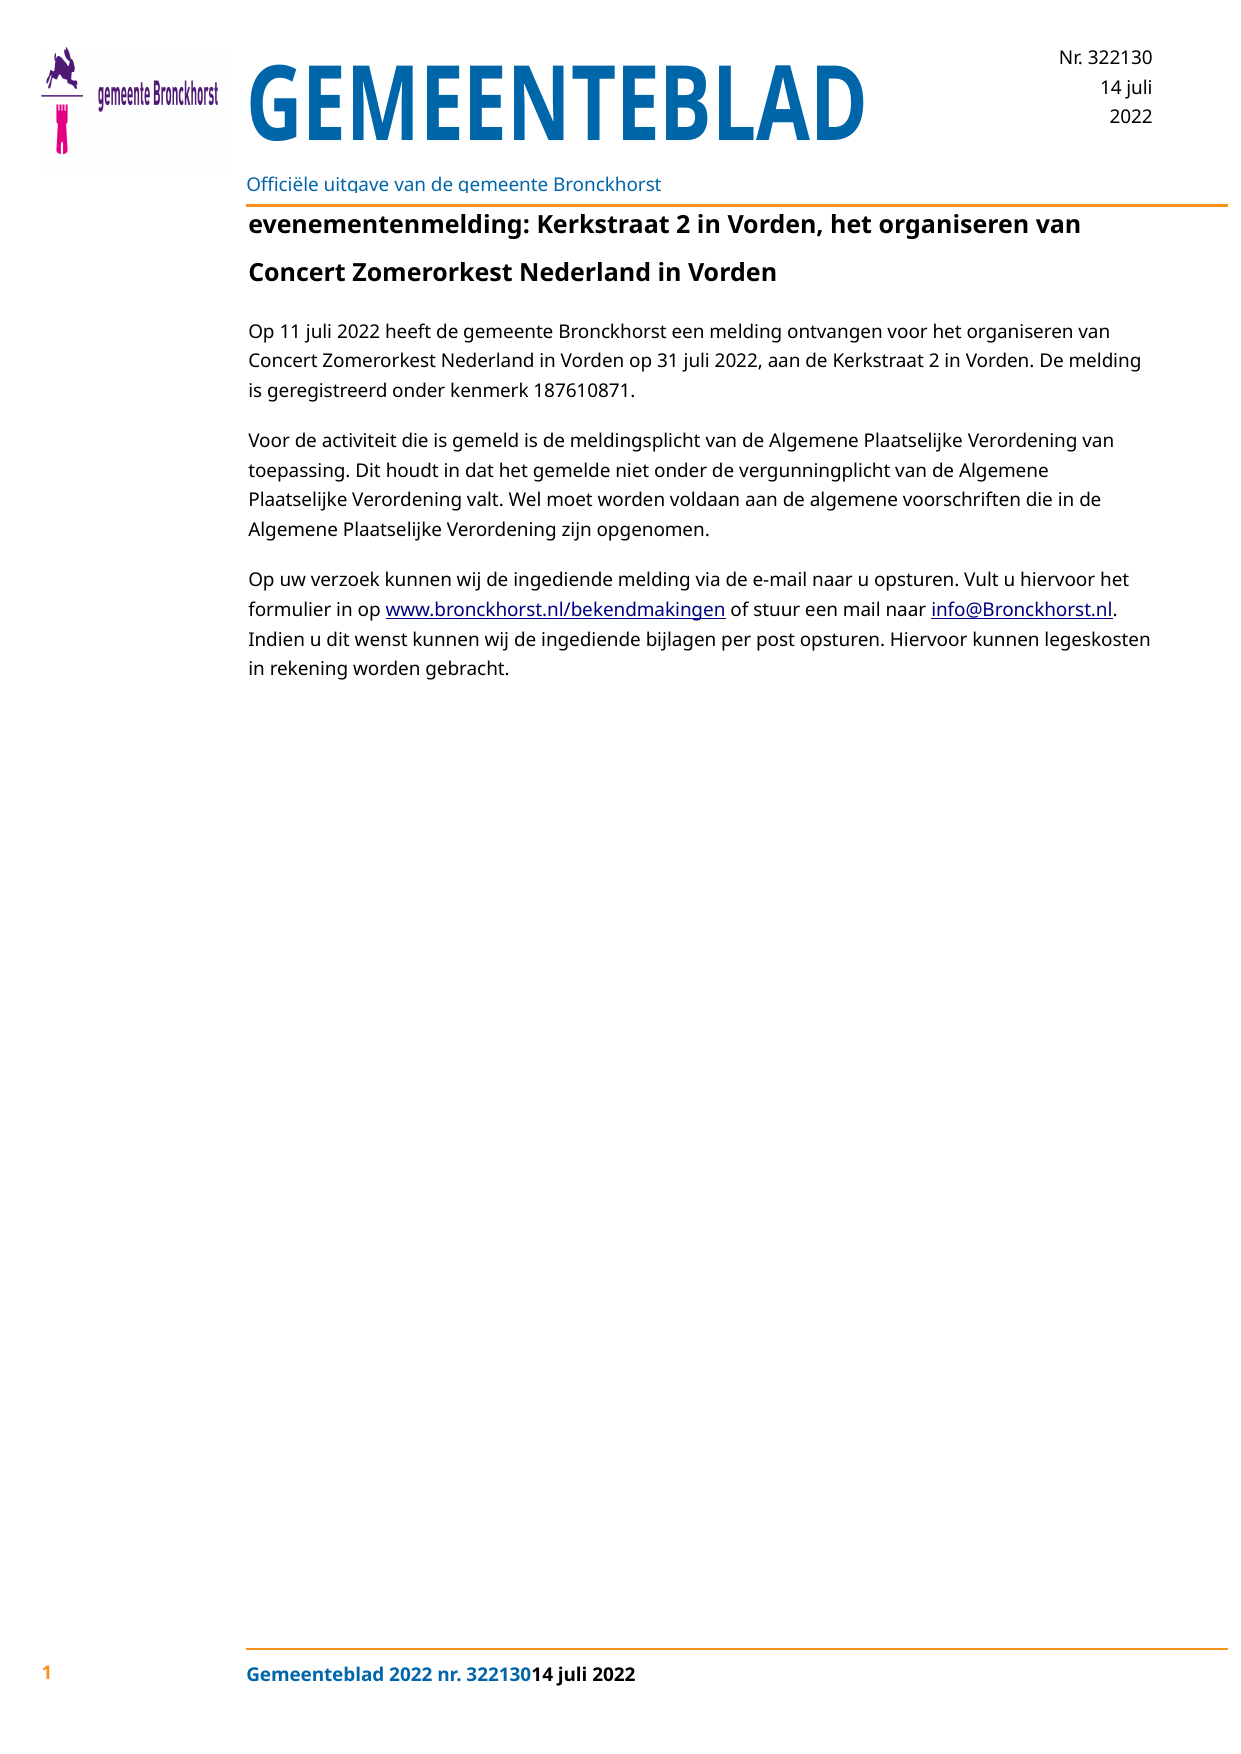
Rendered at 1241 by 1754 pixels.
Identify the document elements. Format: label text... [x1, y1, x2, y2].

text evenementenmelding: Kerkstraat 2 in Vorden, het organiseren van Concert Zomerorkest Nederland in Vorden [248, 207, 1152, 288]
text Op uw verzoek kunnen wij de ingediende melding via de e-mail naar u opsturen. Vult u hiervoor het formulier in op www.bronckhorst.nl/bekendmakingen of stuur een mail naar info@Bronckhorst.nl. Indien u dit wenst kunnen wij de ingediende bijlagen per post opsturen. Hiervoor kunnen legeskosten in rekening worden gebracht. [248, 567, 1152, 681]
text Op 11 juli 2022 heeft de gemeente Bronckhorst een melding ontvangen voor het organiseren van Concert Zomerorkest Nederland in Vorden op 31 juli 2022, aan de Kerkstraat 2 in Vorden. De melding is geregistreerd onder kenmerk 187610871. [248, 318, 1152, 403]
text Voor de activiteit die is gemeld is de meldingsplicht van de Algemene Plaatselijke Verordening van toepassing. Dit houdt in dat het gemelde niet onder de vergunningplicht van de Algemene Plaatselijke Verordening valt. Wel moet worden voldaan aan de algemene voorschriften die in de Algemene Plaatselijke Verordening zijn opgenomen. [248, 427, 1152, 542]
picture [41, 47, 231, 172]
